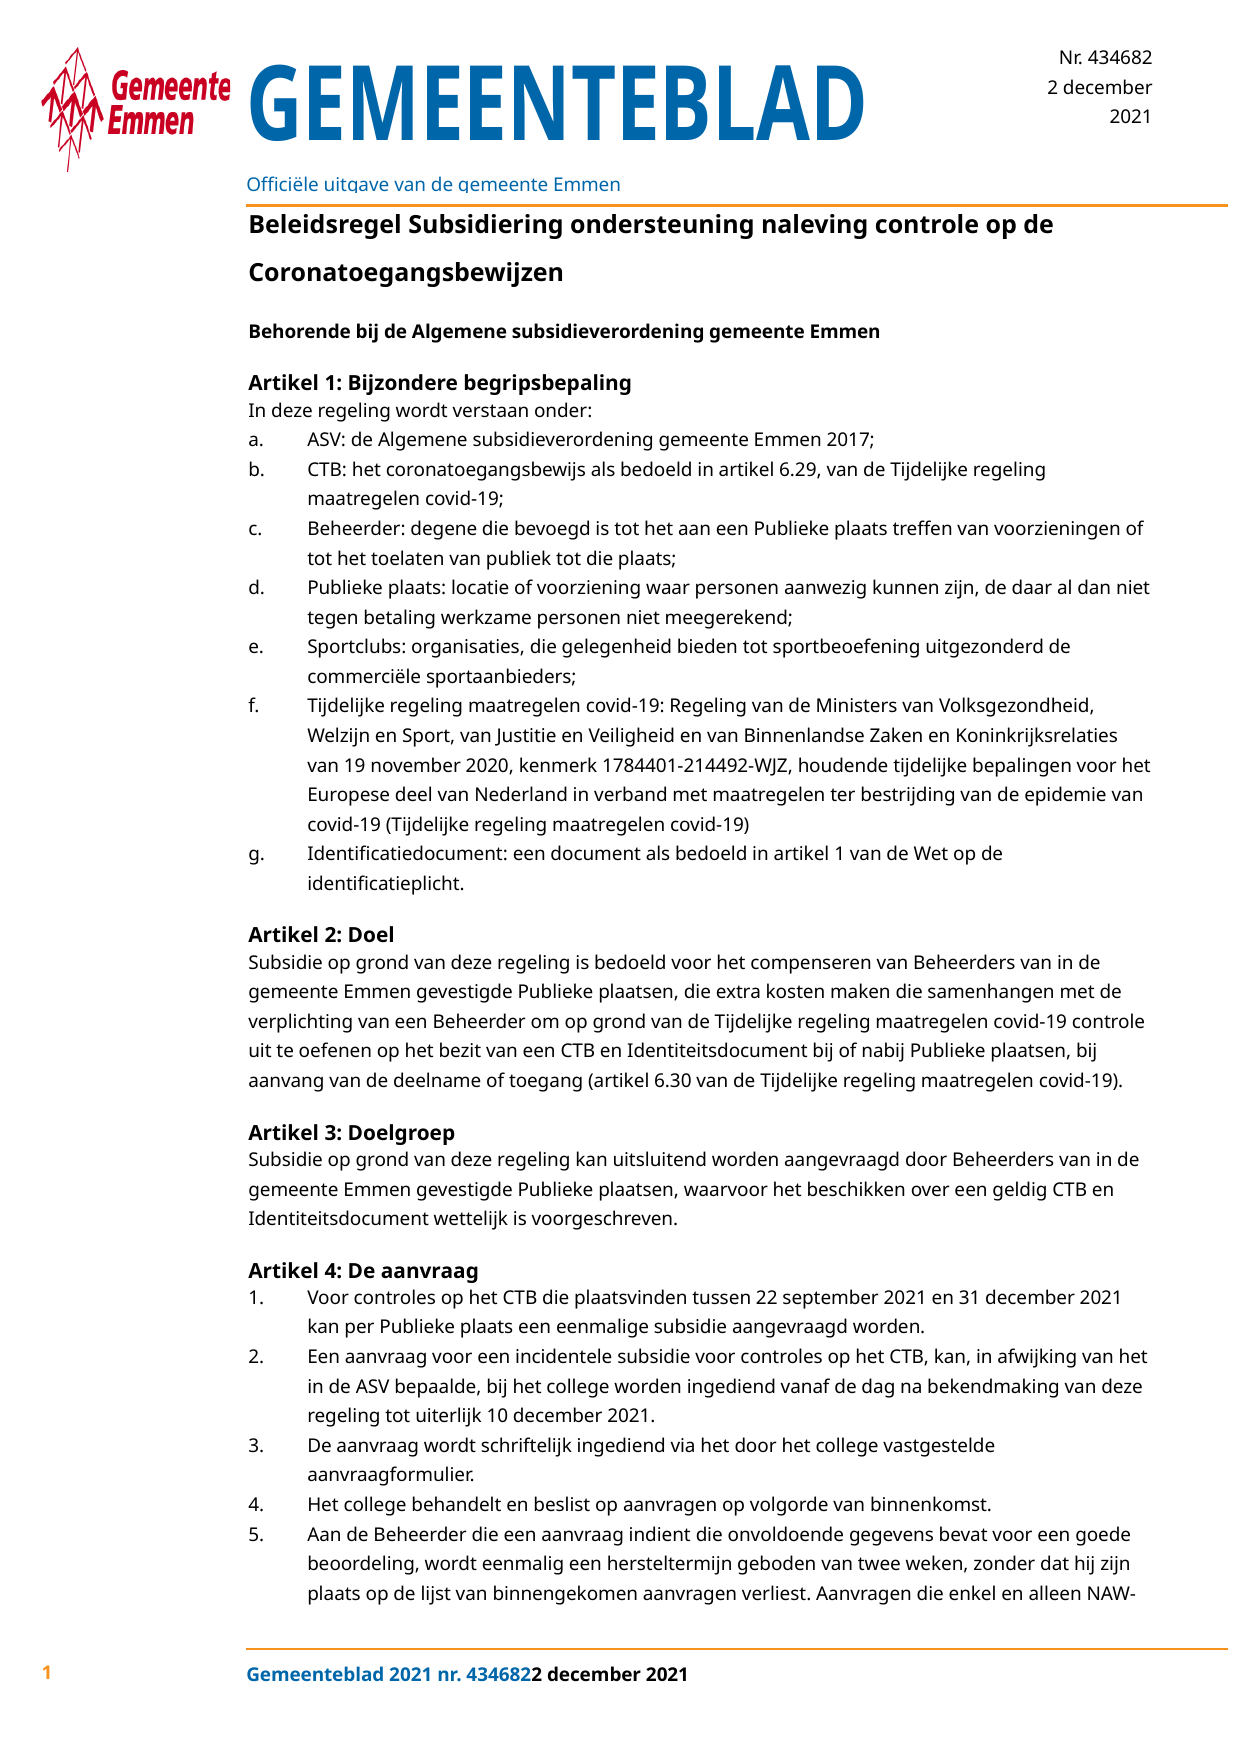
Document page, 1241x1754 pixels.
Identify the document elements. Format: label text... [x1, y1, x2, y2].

list Een aanvraag voor een incidentele subsidie voor controles op het CTB, kan, in afwijking van het in de ASV bepaalde, bij het college worden ingediend vanaf de dag na bekendmaking van deze regeling tot uiterlijk 10 december 2021. [248, 1343, 1152, 1428]
text Artikel 2: Doel [248, 921, 1152, 949]
text Subsidie op grond van deze regeling is bedoeld voor het compenseren van Beheerders van in de gemeente Emmen gevestigde Publieke plaatsen, die extra kosten maken die samenhangen met de verplichting van een Beheerder om op grond van de Tijdelijke regeling maatregelen covid-19 controle uit te oefenen op het bezit van een CTB en Identiteitsdocument bij of nabij Publieke plaatsen, bij aanvang van de deelname of toegang (artikel 6.30 van de Tijdelijke regeling maatregelen covid-19). [248, 949, 1152, 1093]
list Tijdelijke regeling maatregelen covid-19: Regeling van de Ministers van Volksgezondheid, Welzijn en Sport, van Justitie en Veiligheid en van Binnenlandse Zaken en Koninkrijksrelaties van 19 november 2020, kenmerk 1784401-214492-WJZ, houdende tijdelijke bepalingen voor het Europese deel van Nederland in verband met maatregelen ter bestrijding van de epidemie van covid-19 (Tijdelijke regeling maatregelen covid-19) [248, 693, 1152, 837]
list Het college behandelt en beslist op aanvragen op volgorde van binnenkomst. [248, 1491, 1152, 1517]
list ASV: de Algemene subsidieverordening gemeente Emmen 2017; [248, 426, 1152, 452]
text In deze regeling wordt verstaan onder: [248, 397, 1152, 422]
list CTB: het coronatoegangsbewijs als bedoeld in artikel 6.29, van de Tijdelijke regeling maatregelen covid-19; [248, 456, 1152, 511]
list De aanvraag wordt schriftelijk ingediend via het door het college vastgestelde aanvraagformulier. [248, 1432, 1152, 1487]
text Artikel 3: Doelgroep [248, 1118, 1152, 1146]
list Beheerder: degene die bevoegd is tot het aan een Publieke plaats treffen van voorzieningen of tot het toelaten van publiek tot die plaats; [248, 515, 1152, 570]
text Subsidie op grond van deze regeling kan uitsluitend worden aangevraagd door Beheerders van in de gemeente Emmen gevestigde Publieke plaatsen, waarvoor het beschikken over een geldig CTB en Identiteitsdocument wettelijk is voorgeschreven. [248, 1146, 1152, 1231]
list Voor controles op het CTB die plaatsvinden tussen 22 september 2021 en 31 december 2021 kan per Publieke plaats een eenmalige subsidie aangevraagd worden. [248, 1284, 1152, 1339]
list Publieke plaats: locatie of voorziening waar personen aanwezig kunnen zijn, de daar al dan niet tegen betaling werkzame personen niet meegerekend; [248, 574, 1152, 629]
list Aan de Beheerder die een aanvraag indient die onvoldoende gegevens bevat voor een goede beoordeling, wordt eenmalig een hersteltermijn geboden van twee weken, zonder dat hij zijn plaats op de lijst van binnengekomen aanvragen verliest. Aanvragen die enkel en alleen NAW- [248, 1521, 1152, 1606]
text Beleidsregel Subsidiering ondersteuning naleving controle op de Coronatoegangsbewijzen [248, 207, 1152, 288]
picture [41, 47, 231, 172]
text Artikel 1: Bijzondere begripsbepaling [248, 368, 1152, 397]
list Sportclubs: organisaties, die gelegenheid bieden tot sportbeoefening uitgezonderd de commerciële sportaanbieders; [248, 633, 1152, 689]
list Identificatiedocument: een document als bedoeld in artikel 1 van de Wet op de identificatieplicht. [248, 841, 1152, 896]
text Artikel 4: De aanvraag [248, 1256, 1152, 1284]
text Behorende bij de Algemene subsidieverordening gemeente Emmen [248, 318, 1152, 344]
